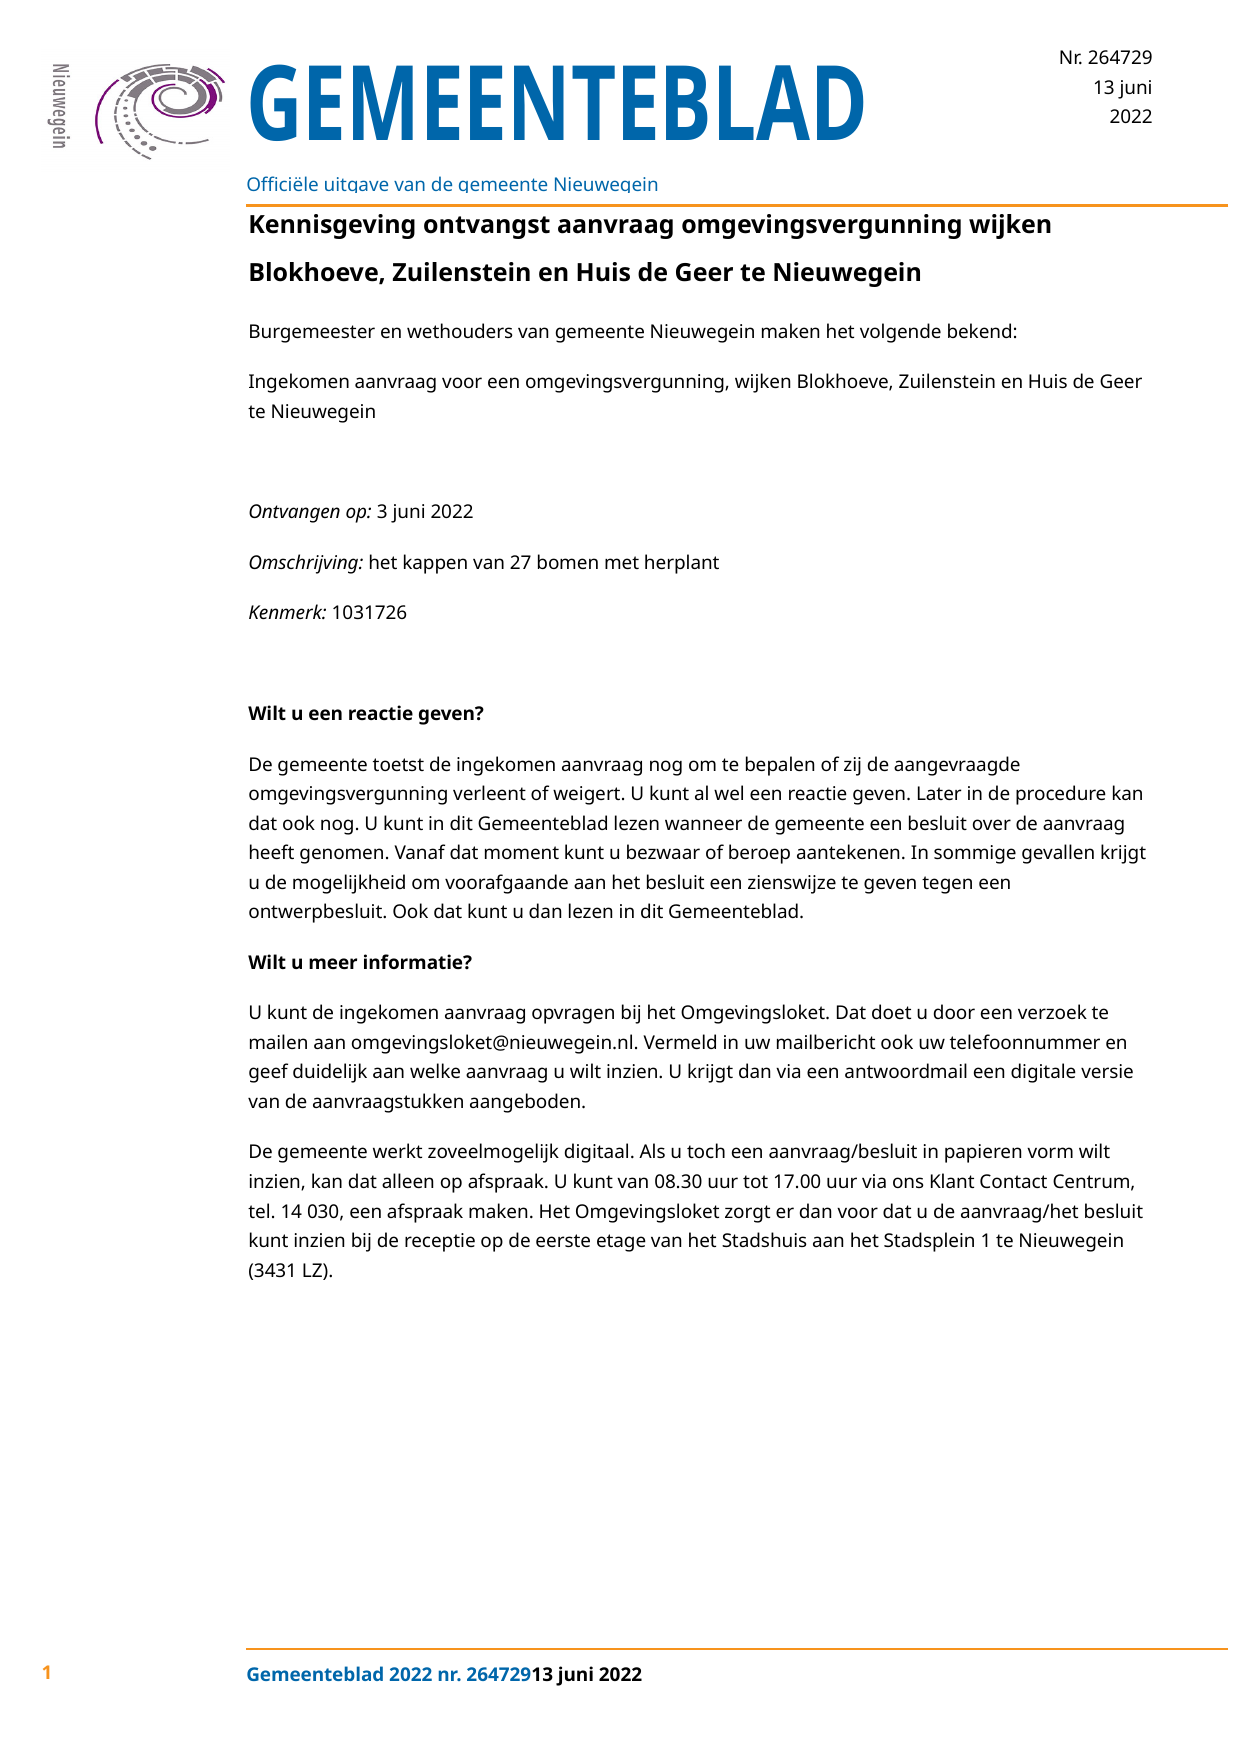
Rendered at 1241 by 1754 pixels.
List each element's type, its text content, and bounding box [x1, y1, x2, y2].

text Wilt u een reactie geven? [248, 700, 1152, 726]
text Ontvangen op: 3 juni 2022 [248, 499, 1152, 524]
text De gemeente werkt zoveelmogelijk digitaal. Als u toch een aanvraag/besluit in papieren vorm wilt inzien, kan dat alleen op afspraak. U kunt van 08.30 uur tot 17.00 uur via ons Klant Contact Centrum, tel. 14 030, een afspraak maken. Het Omgevingsloket zorgt er dan voor dat u de aanvraag/het besluit kunt inzien bij de receptie op de eerste etage van het Stadshuis aan het Stadsplein 1 te Nieuwegein (3431 LZ). [248, 1139, 1152, 1283]
text Wilt u meer informatie? [248, 949, 1152, 975]
text Kennisgeving ontvangst aanvraag omgevingsvergunning wijken Blokhoeve, Zuilenstein en Huis de Geer te Nieuwegein [248, 207, 1152, 288]
text Omschrijving: het kappen van 27 bomen met herplant [248, 549, 1152, 575]
text Kenmerk: 1031726 [248, 599, 1152, 625]
text U kunt de ingekomen aanvraag opvragen bij het Omgevingsloket. Dat doet u door een verzoek te mailen aan omgevingsloket@nieuwegein.nl. Vermeld in uw mailbericht ook uw telefoonnummer en geef duidelijk aan welke aanvraag u wilt inzien. U krijgt dan via een antwoordmail een digitale versie van de aanvraagstukken aangeboden. [248, 999, 1152, 1114]
text De gemeente toetst de ingekomen aanvraag nog om te bepalen of zij de aangevraagde omgevingsvergunning verleent of weigert. U kunt al wel een reactie geven. Later in de procedure kan dat ook nog. U kunt in dit Gemeenteblad lezen wanneer de gemeente een besluit over de aanvraag heeft genomen. Vanaf dat moment kunt u bezwaar of beroep aantekenen. In sommige gevallen krijgt u de mogelijkheid om voorafgaande aan het besluit een zienswijze te geven tegen een ontwerpbesluit. Ook dat kunt u dan lezen in dit Gemeenteblad. [248, 751, 1152, 924]
text Ingekomen aanvraag voor een omgevingsvergunning, wijken Blokhoeve, Zuilenstein en Huis de Geer te Nieuwegein [248, 368, 1152, 424]
picture [41, 47, 231, 172]
text Burgemeester en wethouders van gemeente Nieuwegein maken het volgende bekend: [248, 318, 1152, 344]
